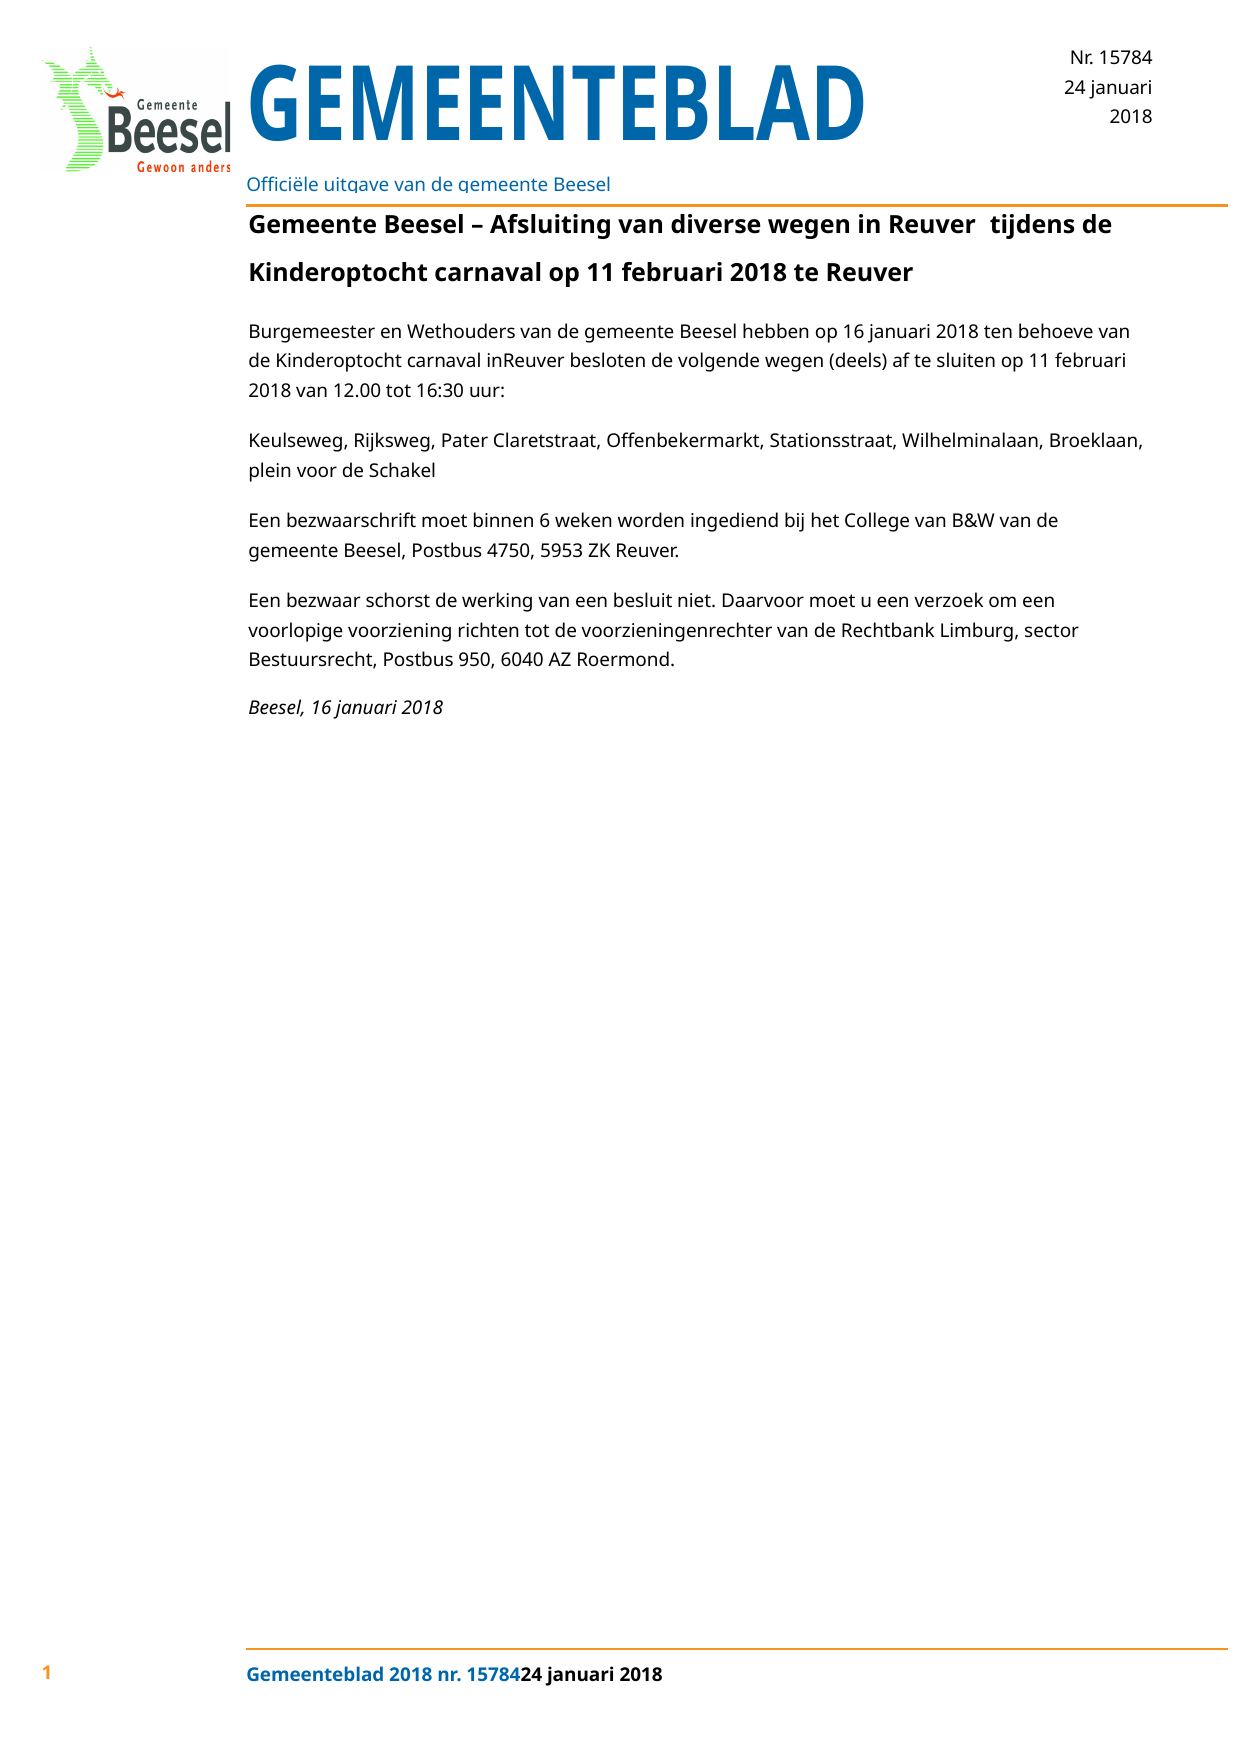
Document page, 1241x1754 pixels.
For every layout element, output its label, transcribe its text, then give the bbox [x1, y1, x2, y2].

picture [41, 47, 231, 172]
text Burgemeester en Wethouders van de gemeente Beesel hebben op 16 januari 2018 ten behoeve van de Kinderoptocht carnaval inReuver besloten de volgende wegen (deels) af te sluiten op 11 februari 2018 van 12.00 tot 16:30 uur: [248, 318, 1152, 403]
text Keulseweg, Rijksweg, Pater Claretstraat, Offenbekermarkt, Stationsstraat, Wilhelminalaan, Broeklaan, plein voor de Schakel [248, 427, 1152, 483]
text Beesel, 16 januari 2018 [248, 694, 1152, 720]
text Een bezwaar schorst de werking van een besluit niet. Daarvoor moet u een verzoek om een voorlopige voorziening richten tot de voorzieningenrechter van de Rechtbank Limburg, sector Bestuursrecht, Postbus 950, 6040 AZ Roermond. [248, 587, 1152, 672]
text Een bezwaarschrift moet binnen 6 weken worden ingediend bij het College van B&W van de gemeente Beesel, Postbus 4750, 5953 ZK Reuver. [248, 507, 1152, 563]
text Gemeente Beesel – Afsluiting van diverse wegen in Reuver tijdens de Kinderoptocht carnaval op 11 februari 2018 te Reuver [248, 207, 1152, 288]
